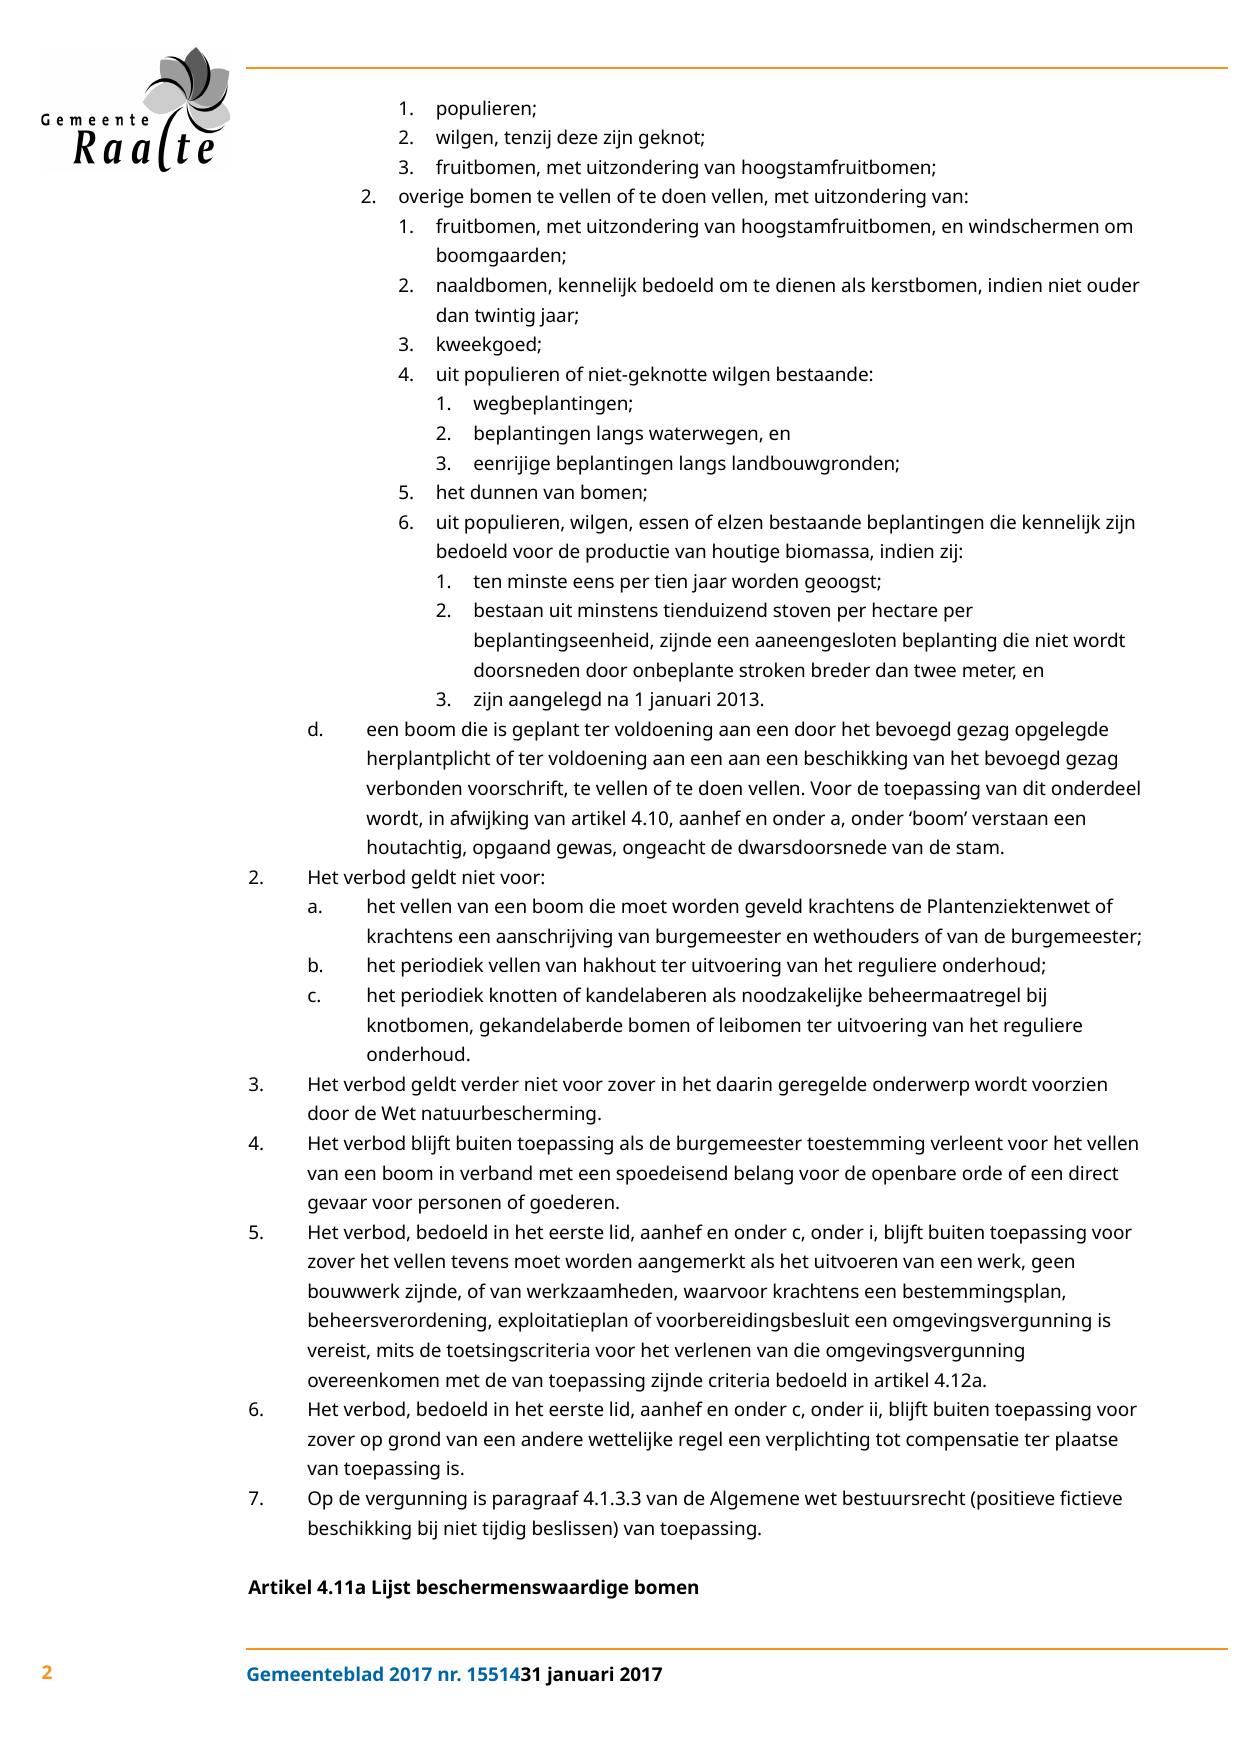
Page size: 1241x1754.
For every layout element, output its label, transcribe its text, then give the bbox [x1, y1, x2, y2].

list Het verbod, bedoeld in het eerste lid, aanhef en onder c, onder ii, blijft buiten toepassing voor zover op grond van een andere wettelijke regel een verplichting tot compensatie ter plaatse van toepassing is. [248, 1396, 1152, 1481]
list populieren; [398, 95, 1152, 121]
list Het verbod, bedoeld in het eerste lid, aanhef en onder c, onder i, blijft buiten toepassing voor zover het vellen tevens moet worden aangemerkt als het uitvoeren van een werk, geen bouwwerk zijnde, of van werkzaamheden, waarvoor krachtens een bestemmingsplan, beheersverordening, exploitatieplan of voorbereidingsbesluit een omgevingsvergunning is vereist, mits de toetsingscriteria voor het verlenen van die omgevingsvergunning overeenkomen met de van toepassing zijnde criteria bedoeld in artikel 4.12a. [248, 1219, 1152, 1393]
picture [41, 47, 231, 172]
list eenrijige beplantingen langs landbouwgronden; [436, 450, 1152, 476]
list Op de vergunning is paragraaf 4.1.3.3 van de Algemene wet bestuursrecht (positieve fictieve beschikking bij niet tijdig beslissen) van toepassing. [248, 1485, 1152, 1541]
list zijn aangelegd na 1 januari 2013. [436, 686, 1152, 712]
list uit populieren of niet-geknotte wilgen bestaande: [398, 361, 1152, 387]
list het periodiek knotten of kandelaberen als noodzakelijke beheermaatregel bij knotbomen, gekandelaberde bomen of leibomen ter uitvoering van het reguliere onderhoud. [307, 982, 1152, 1067]
list bestaan uit minstens tienduizend stoven per hectare per beplantingseenheid, zijnde een aaneengesloten beplanting die niet wordt doorsneden door onbeplante stroken breder dan twee meter, en [436, 598, 1152, 683]
list wegbeplantingen; [436, 391, 1152, 416]
list fruitbomen, met uitzondering van hoogstamfruitbomen; [398, 154, 1152, 180]
list fruitbomen, met uitzondering van hoogstamfruitbomen, en windschermen om boomgaarden; [398, 213, 1152, 268]
list wilgen, tenzij deze zijn geknot; [398, 124, 1152, 150]
list het vellen van een boom die moet worden geveld krachtens de Plantenziektenwet of krachtens een aanschrijving van burgemeester en wethouders of van de burgemeester; [307, 893, 1152, 949]
list het periodiek vellen van hakhout ter uitvoering van het reguliere onderhoud; [307, 953, 1152, 978]
list Het verbod blijft buiten toepassing als de burgemeester toestemming verleent voor het vellen van een boom in verband met een spoedeisend belang voor de openbare orde of een direct gevaar voor personen of goederen. [248, 1130, 1152, 1215]
list ten minste eens per tien jaar worden geoogst; [436, 568, 1152, 594]
text Artikel 4.11a Lijst beschermenswaardige bomen [248, 1574, 1152, 1600]
list beplantingen langs waterwegen, en [436, 420, 1152, 446]
list een boom die is geplant ter voldoening aan een door het bevoegd gezag opgelegde herplantplicht of ter voldoening aan een aan een beschikking van het bevoegd gezag verbonden voorschrift, te vellen of te doen vellen. Voor de toepassing van dit onderdeel wordt, in afwijking van artikel 4.10, aanhef en onder a, onder ‘boom’ verstaan een houtachtig, opgaand gewas, ongeacht de dwarsdoorsnede van de stam. [307, 716, 1152, 860]
list naaldbomen, kennelijk bedoeld om te dienen als kerstbomen, indien niet ouder dan twintig jaar; [398, 272, 1152, 328]
list Het verbod geldt verder niet voor zover in het daarin geregelde onderwerp wordt voorzien door de Wet natuurbescherming. [248, 1071, 1152, 1126]
list uit populieren, wilgen, essen of elzen bestaande beplantingen die kennelijk zijn bedoeld voor de productie van houtige biomassa, indien zij: [398, 509, 1152, 564]
list het dunnen van bomen; [398, 479, 1152, 505]
list Het verbod geldt niet voor: [248, 864, 1152, 890]
list kweekgoed; [398, 331, 1152, 357]
list overige bomen te vellen of te doen vellen, met uitzondering van: [361, 183, 1152, 209]
